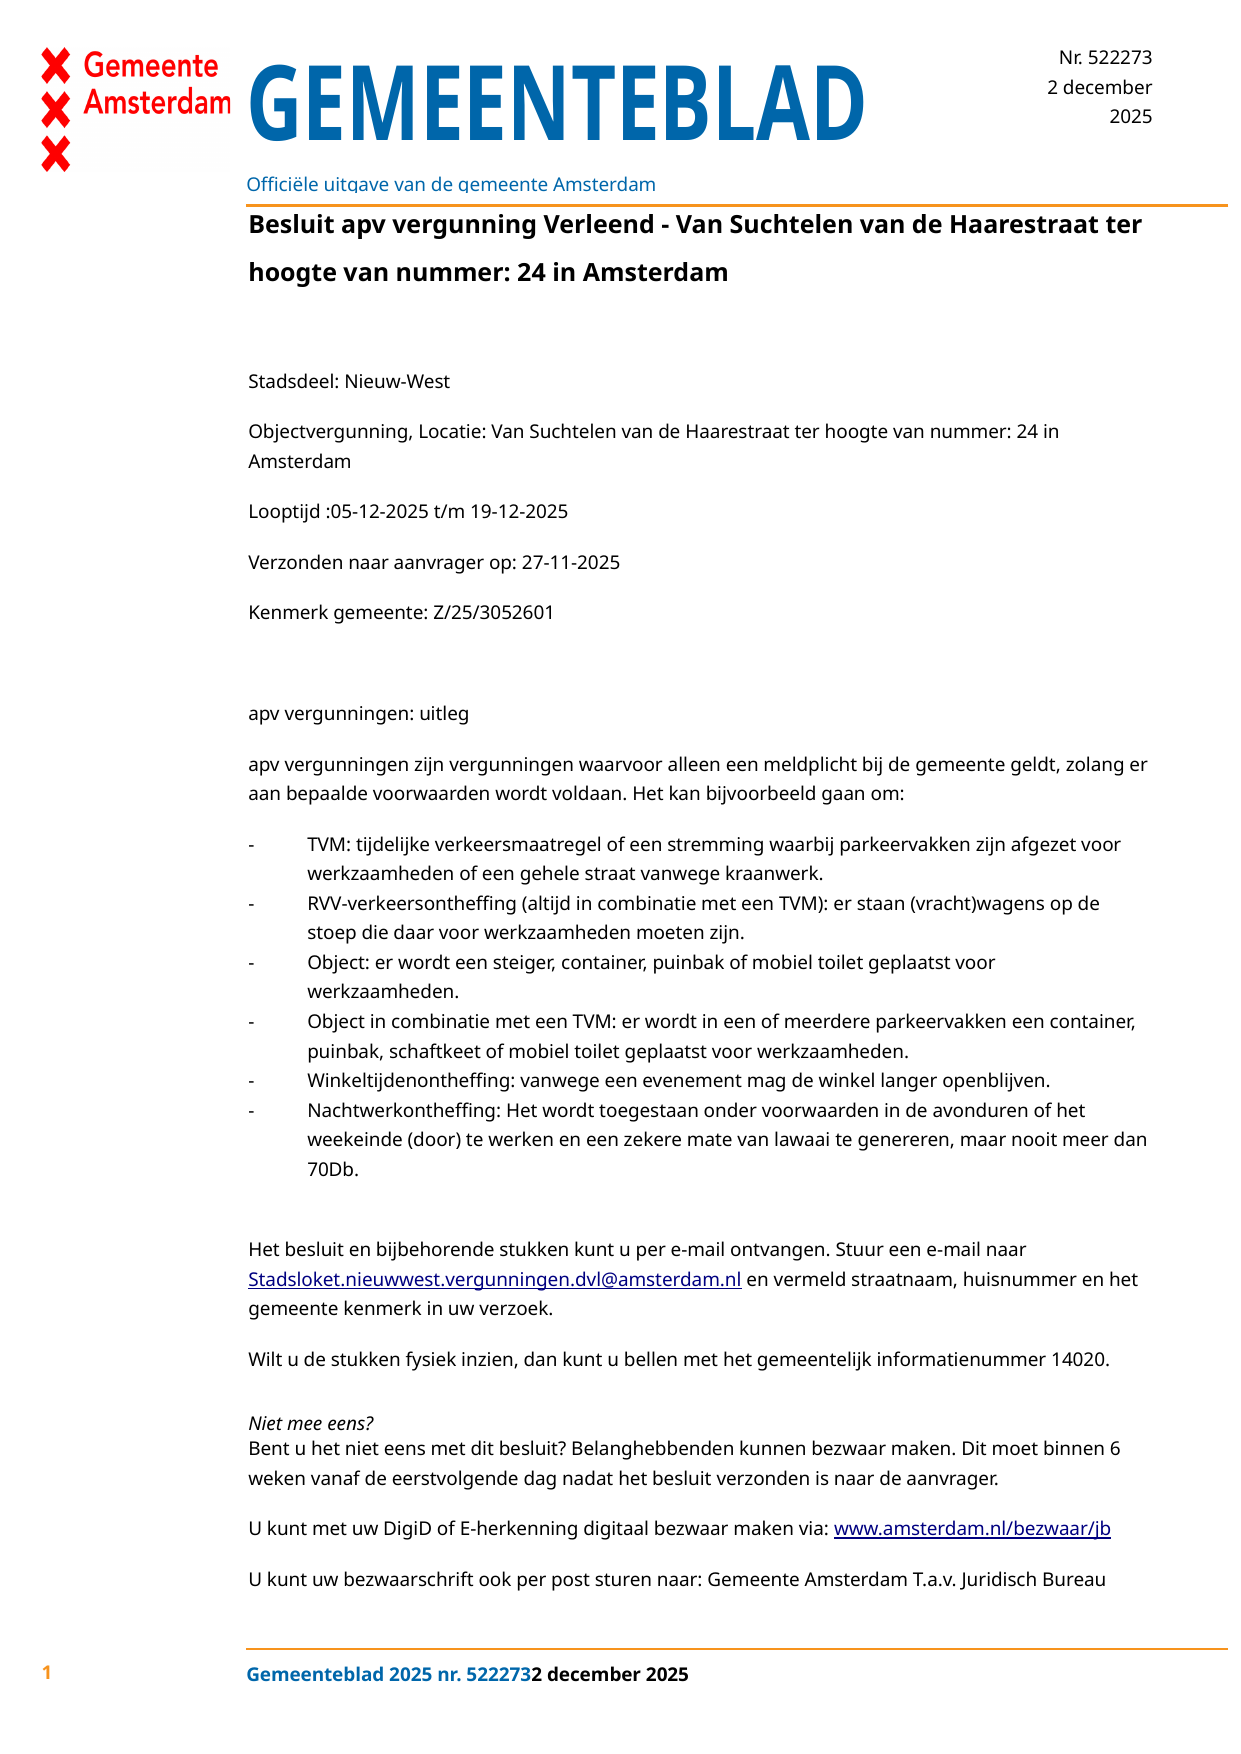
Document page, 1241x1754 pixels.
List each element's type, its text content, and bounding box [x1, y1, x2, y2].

list RVV-verkeersontheffing (altijd in combinatie met een TVM): er staan (vracht)wagens op de stoep die daar voor werkzaamheden moeten zijn. [248, 890, 1152, 945]
text Verzonden naar aanvrager op: 27-11-2025 [248, 549, 1152, 575]
text Wilt u de stukken fysiek inzien, dan kunt u bellen met het gemeentelijk informatienummer 14020. [248, 1346, 1152, 1372]
text Het besluit en bijbehorende stukken kunt u per e-mail ontvangen. Stuur een e-mail naar Stadsloket.nieuwwest.vergunningen.dvl@amsterdam.nl en vermeld straatnaam, huisnummer en het gemeente kenmerk in uw verzoek. [248, 1236, 1152, 1321]
text Niet mee eens? [248, 1410, 1152, 1436]
list Object in combinatie met een TVM: er wordt in een of meerdere parkeervakken een container, puinbak, schaftkeet of mobiel toilet geplaatst voor werkzaamheden. [248, 1008, 1152, 1064]
list TVM: tijdelijke verkeersmaatregel of een stremming waarbij parkeervakken zijn afgezet voor werkzaamheden of een gehele straat vanwege kraanwerk. [248, 831, 1152, 886]
text apv vergunningen zijn vergunningen waarvoor alleen een meldplicht bij de gemeente geldt, zolang er aan bepaalde voorwaarden wordt voldaan. Het kan bijvoorbeeld gaan om: [248, 751, 1152, 806]
picture [41, 47, 231, 172]
text Stadsdeel: Nieuw-West [248, 368, 1152, 394]
list Object: er wordt een steiger, container, puinbak of mobiel toilet geplaatst voor werkzaamheden. [248, 949, 1152, 1004]
text Besluit apv vergunning Verleend - Van Suchtelen van de Haarestraat ter hoogte van nummer: 24 in Amsterdam [248, 207, 1152, 288]
list Winkeltijdenontheffing: vanwege een evenement mag de winkel langer openblijven. [248, 1067, 1152, 1093]
text Kenmerk gemeente: Z/25/3052601 [248, 599, 1152, 625]
list Nachtwerkontheffing: Het wordt toegestaan onder voorwaarden in de avonduren of het weekeinde (door) te werken en een zekere mate van lawaai te genereren, maar nooit meer dan 70Db. [248, 1097, 1152, 1182]
text apv vergunningen: uitleg [248, 700, 1152, 726]
text Bent u het niet eens met dit besluit? Belanghebbenden kunnen bezwaar maken. Dit moet binnen 6 weken vanaf de eerstvolgende dag nadat het besluit verzonden is naar de aanvrager. [248, 1436, 1152, 1491]
text Looptijd :05-12-2025 t/m 19-12-2025 [248, 499, 1152, 524]
text Objectvergunning, Locatie: Van Suchtelen van de Haarestraat ter hoogte van nummer: 24 in Amsterdam [248, 419, 1152, 474]
text U kunt met uw DigiD of E-herkenning digitaal bezwaar maken via: www.amsterdam.nl/bezwaar/jb [248, 1516, 1152, 1541]
text U kunt uw bezwaarschrift ook per post sturen naar: Gemeente Amsterdam T.a.v. Juridisch Bureau [248, 1566, 1152, 1592]
